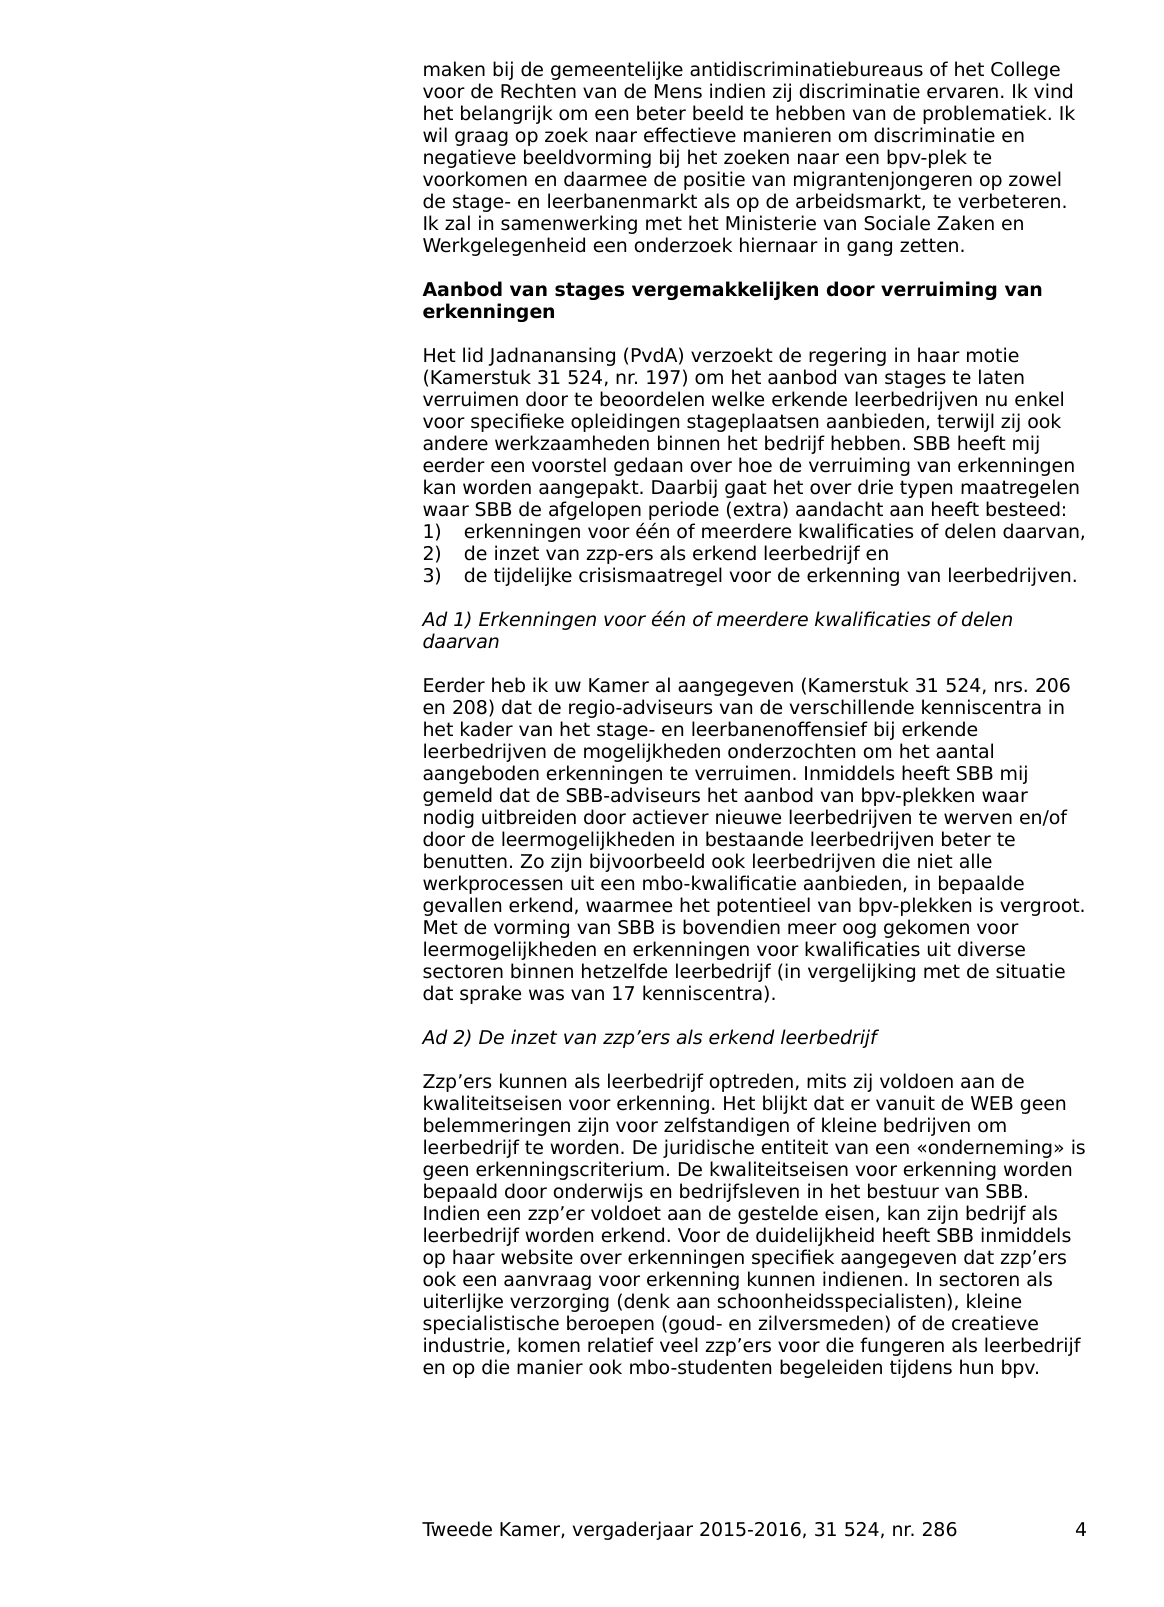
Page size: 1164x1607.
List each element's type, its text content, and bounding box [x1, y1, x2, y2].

text Zzp’ers kunnen als leerbedrijf optreden, mits zij voldoen aan de kwaliteitseisen voor erkenning. Het blijkt dat er vanuit de WEB geen belemmeringen zijn voor zelfstandigen of kleine bedrijven om leerbedrijf te worden. De juridische entiteit van een «onderneming» is geen erkenningscriterium. De kwaliteitseisen voor erkenning worden bepaald door onderwijs en bedrijfsleven in het bestuur van SBB. Indien een zzp’er voldoet aan de gestelde eisen, kan zijn bedrijf als leerbedrijf worden erkend. Voor de duidelijkheid heeft SBB inmiddels op haar website over erkenningen specifiek aangegeven dat zzp’ers ook een aanvraag voor erkenning kunnen indienen. In sectoren als uiterlijke verzorging (denk aan schoonheidsspecialisten), kleine specialistische beroepen (goud- en zilversmeden) of de creatieve industrie, komen relatief veel zzp’ers voor die fungeren als leerbedrijf en op die manier ook mbo-studenten begeleiden tijdens hun bpv. [422, 1071, 1087, 1379]
text Het lid Jadnanansing (PvdA) verzoekt de regering in haar motie (Kamerstuk 31 524, nr. 197) om het aanbod van stages te laten verruimen door te beoordelen welke erkende leerbedrijven nu enkel voor specifieke opleidingen stageplaatsen aanbieden, terwijl zij ook andere werkzaamheden binnen het bedrijf hebben. SBB heeft mij eerder een voorstel gedaan over hoe de verruiming van erkenningen kan worden aangepakt. Daarbij gaat het over drie typen maatregelen waar SBB de afgelopen periode (extra) aandacht aan heeft besteed: [422, 345, 1087, 521]
text 1) erkenningen voor één of meerdere kwalificaties of delen daarvan, [422, 521, 1087, 543]
text maken bij de gemeentelijke antidiscriminatiebureaus of het College voor de Rechten van de Mens indien zij discriminatie ervaren. Ik vind het belangrijk om een beter beeld te hebben van de problematiek. Ik wil graag op zoek naar effectieve manieren om discriminatie en negatieve beeldvorming bij het zoeken naar een bpv-plek te voorkomen en daarmee de positie van migrantenjongeren op zowel de stage- en leerbanenmarkt als op de arbeidsmarkt, te verbeteren. Ik zal in samenwerking met het Ministerie van Sociale Zaken en Werkgelegenheid een onderzoek hiernaar in gang zetten. [422, 59, 1087, 257]
subtitle Ad 1) Erkenningen voor één of meerdere kwalificaties of delen daarvan [422, 609, 1087, 653]
text 2) de inzet van zzp-ers als erkend leerbedrijf en [422, 543, 1087, 565]
subtitle Aanbod van stages vergemakkelijken door verruiming van erkenningen [422, 279, 1087, 323]
text Eerder heb ik uw Kamer al aangegeven (Kamerstuk 31 524, nrs. 206 en 208) dat de regio-adviseurs van de verschillende kenniscentra in het kader van het stage- en leerbanenoffensief bij erkende leerbedrijven de mogelijkheden onderzochten om het aantal aangeboden erkenningen te verruimen. Inmiddels heeft SBB mij gemeld dat de SBB-adviseurs het aanbod van bpv-plekken waar nodig uitbreiden door actiever nieuwe leerbedrijven te werven en/of door de leermogelijkheden in bestaande leerbedrijven beter te benutten. Zo zijn bijvoorbeeld ook leerbedrijven die niet alle werkprocessen uit een mbo-kwalificatie aanbieden, in bepaalde gevallen erkend, waarmee het potentieel van bpv-plekken is vergroot. Met de vorming van SBB is bovendien meer oog gekomen voor leermogelijkheden en erkenningen voor kwalificaties uit diverse sectoren binnen hetzelfde leerbedrijf (in vergelijking met de situatie dat sprake was van 17 kenniscentra). [422, 675, 1087, 1005]
subtitle Ad 2) De inzet van zzp’ers als erkend leerbedrijf [422, 1027, 1087, 1049]
text 3) de tijdelijke crisismaatregel voor de erkenning van leerbedrijven. [422, 565, 1087, 587]
